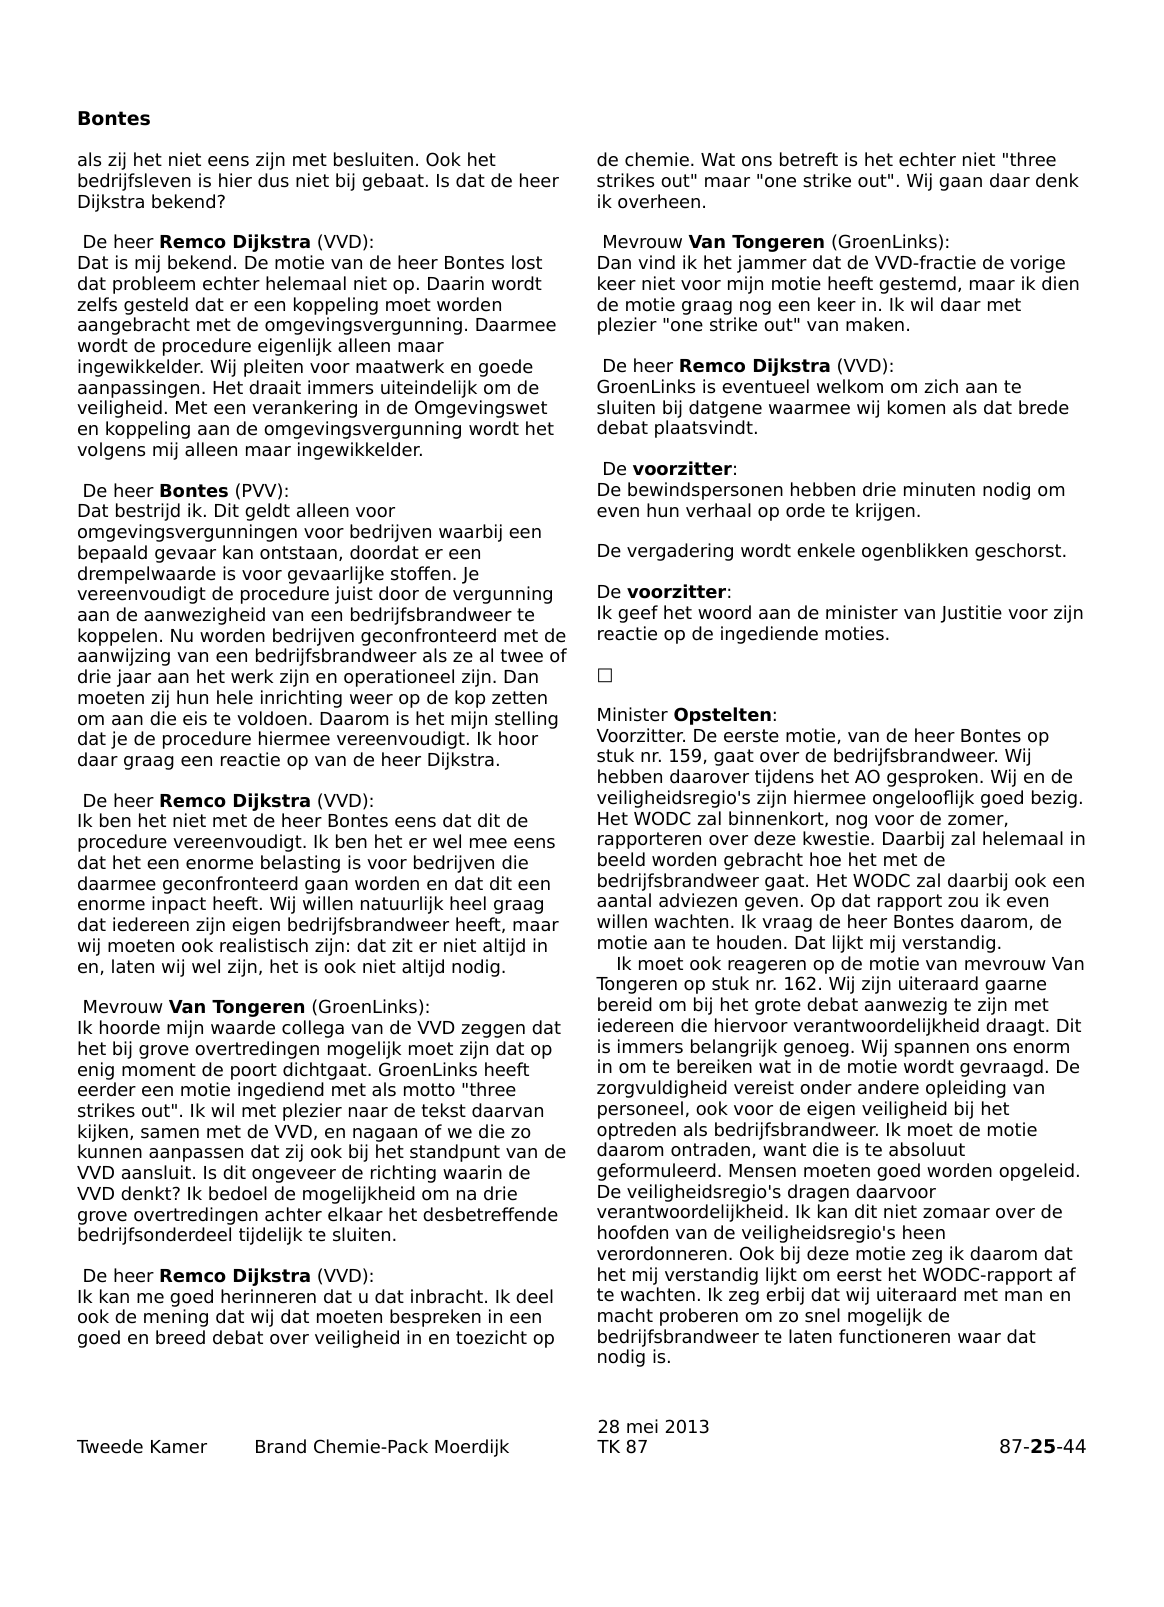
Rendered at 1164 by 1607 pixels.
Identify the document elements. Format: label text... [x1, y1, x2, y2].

text de chemie. Wat ons betreft is het echter niet "three strikes out" maar "one strike out". Wij gaan daar denk ik overheen. [596, 150, 1087, 212]
text De heer Bontes (PVV): [77, 480, 567, 501]
text Ik hoorde mijn waarde collega van de VVD zeggen dat het bij grove overtredingen mogelijk moet zijn dat op enig moment de poort dichtgaat. GroenLinks heeft eerder een motie ingediend met als motto "three strikes out". Ik wil met plezier naar de tekst daarvan kijken, samen met de VVD, en nagaan of we die zo kunnen aanpassen dat zij ook bij het standpunt van de VVD aansluit. Is dit ongeveer de richting waarin de VVD denkt? Ik bedoel de mogelijkheid om na drie grove overtredingen achter elkaar het desbetreffende bedrijfsonderdeel tijdelijk te sluiten. [77, 1018, 567, 1246]
text De vergadering wordt enkele ogenblikken geschorst. [596, 541, 1087, 562]
text Dan vind ik het jammer dat de VVD-fractie de vorige keer niet voor mijn motie heeft gestemd, maar ik dien de motie graag nog een keer in. Ik wil daar met plezier "one strike out" van maken. [596, 253, 1087, 336]
text Dat is mij bekend. De motie van de heer Bontes lost dat probleem echter helemaal niet op. Daarin wordt zelfs gesteld dat er een koppeling moet worden aangebracht met de omgevingsvergunning. Daarmee wordt de procedure eigenlijk alleen maar ingewikkelder. Wij pleiten voor maatwerk en goede aanpassingen. Het draait immers uiteindelijk om de veiligheid. Met een verankering in de Omgevingswet en koppeling aan de omgevingsvergunning wordt het volgens mij alleen maar ingewikkelder. [77, 253, 567, 460]
text De voorzitter: [596, 459, 1087, 480]
text De heer Remco Dijkstra (VVD): [77, 791, 567, 811]
text Mevrouw Van Tongeren (GroenLinks): [596, 232, 1087, 253]
text De bewindspersonen hebben drie minuten nodig om even hun verhaal op orde te krijgen. [596, 480, 1087, 521]
text Mevrouw Van Tongeren (GroenLinks): [77, 997, 567, 1018]
text Minister Opstelten: [596, 705, 1087, 726]
text De heer Remco Dijkstra (VVD): [596, 356, 1087, 377]
text Ik moet ook reageren op de motie van mevrouw Van Tongeren op stuk nr. 162. Wij zijn uiteraard gaarne bereid om bij het grote debat aanwezig te zijn met iedereen die hiervoor verantwoordelijkheid draagt. Dit is immers belangrijk genoeg. Wij spannen ons enorm in om te bereiken wat in de motie wordt gevraagd. De zorgvuldigheid vereist onder andere opleiding van personeel, ook voor de eigen veiligheid bij het optreden als bedrijfsbrandweer. Ik moet de motie daarom ontraden, want die is te absoluut geformuleerd. Mensen moeten goed worden opgeleid. De veiligheidsregio's dragen daarvoor verantwoordelijkheid. Ik kan dit niet zomaar over de hoofden van de veiligheidsregio's heen verordonneren. Ook bij deze motie zeg ik daarom dat het mij verstandig lijkt om eerst het WODC-rapport af te wachten. Ik zeg erbij dat wij uiteraard met man en macht proberen om zo snel mogelijk de bedrijfsbrandweer te laten functioneren waar dat nodig is. [596, 953, 1087, 1368]
text Ik ben het niet met de heer Bontes eens dat dit de procedure vereenvoudigt. Ik ben het er wel mee eens dat het een enorme belasting is voor bedrijven die daarmee geconfronteerd gaan worden en dat dit een enorme inpact heeft. Wij willen natuurlijk heel graag dat iedereen zijn eigen bedrijfsbrandweer heeft, maar wij moeten ook realistisch zijn: dat zit er niet altijd in en, laten wij wel zijn, het is ook niet altijd nodig. [77, 811, 567, 977]
text □ [596, 664, 1087, 685]
text Ik kan me goed herinneren dat u dat inbracht. Ik deel ook de mening dat wij dat moeten bespreken in een goed en breed debat over veiligheid in en toezicht op [77, 1287, 567, 1349]
text Ik geef het woord aan de minister van Justitie voor zijn reactie op de ingediende moties. [596, 603, 1087, 644]
text als zij het niet eens zijn met besluiten. Ook het bedrijfsleven is hier dus niet bij gebaat. Is dat de heer Dijkstra bekend? [77, 150, 567, 212]
text Dat bestrijd ik. Dit geldt alleen voor omgevingsvergunningen voor bedrijven waarbij een bepaald gevaar kan ontstaan, doordat er een drempelwaarde is voor gevaarlijke stoffen. Je vereenvoudigt de procedure juist door de vergunning aan de aanwezigheid van een bedrijfsbrandweer te koppelen. Nu worden bedrijven geconfronteerd met de aanwijzing van een bedrijfsbrandweer als ze al twee of drie jaar aan het werk zijn en operationeel zijn. Dan moeten zij hun hele inrichting weer op de kop zetten om aan die eis te voldoen. Daarom is het mijn stelling dat je de procedure hiermee vereenvoudigt. Ik hoor daar graag een reactie op van de heer Dijkstra. [77, 501, 567, 771]
text De voorzitter: [596, 582, 1087, 603]
text De heer Remco Dijkstra (VVD): [77, 232, 567, 253]
text Voorzitter. De eerste motie, van de heer Bontes op stuk nr. 159, gaat over de bedrijfsbrandweer. Wij hebben daarover tijdens het AO gesproken. Wij en de veiligheidsregio's zijn hiermee ongelooflijk goed bezig. Het WODC zal binnenkort, nog voor de zomer, rapporteren over deze kwestie. Daarbij zal helemaal in beeld worden gebracht hoe het met de bedrijfsbrandweer gaat. Het WODC zal daarbij ook een aantal adviezen geven. Op dat rapport zou ik even willen wachten. Ik vraag de heer Bontes daarom, de motie aan te houden. Dat lijkt mij verstandig. [596, 726, 1087, 953]
text De heer Remco Dijkstra (VVD): [77, 1266, 567, 1287]
text GroenLinks is eventueel welkom om zich aan te sluiten bij datgene waarmee wij komen als dat brede debat plaatsvindt. [596, 377, 1087, 439]
